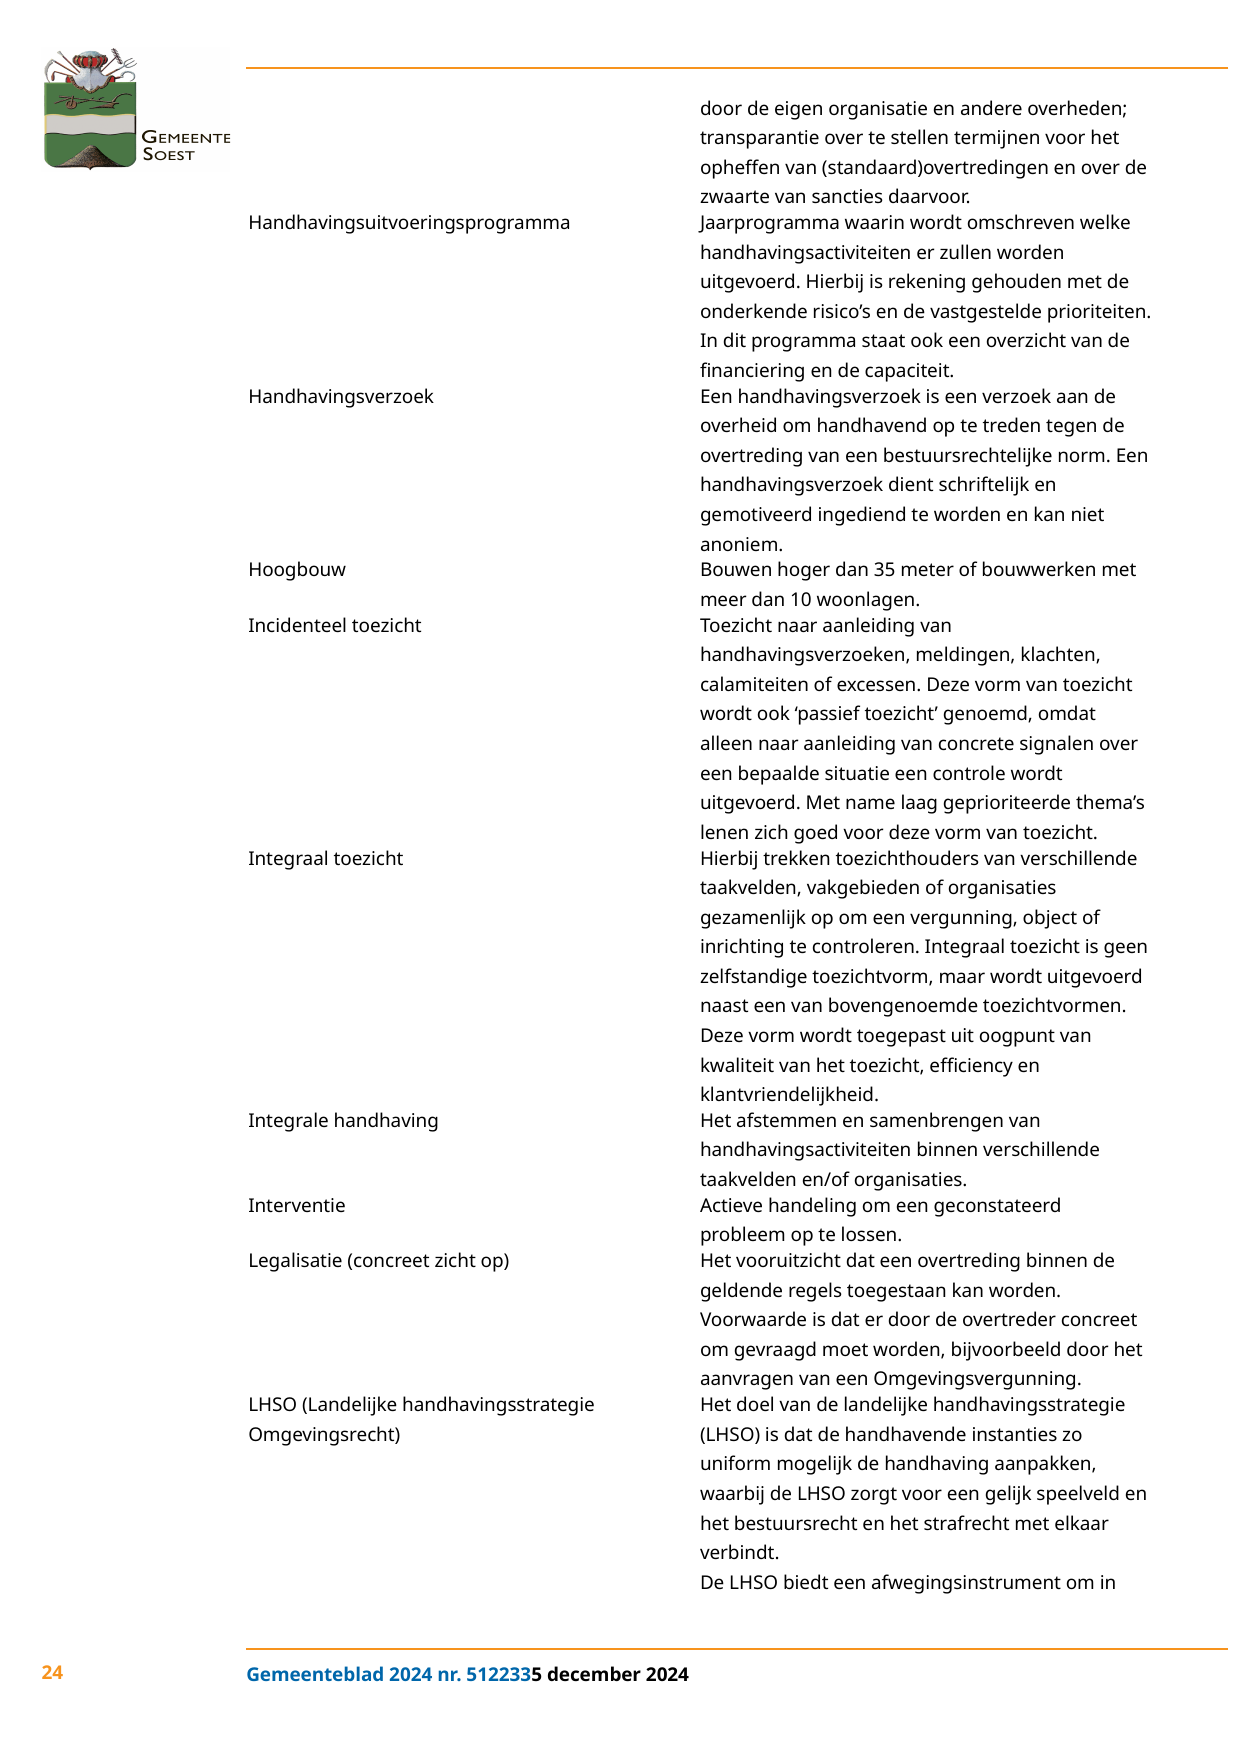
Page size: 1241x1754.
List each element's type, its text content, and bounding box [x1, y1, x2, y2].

table_cell Het doel van de landelijke handhavingsstrategie (LHSO) is dat de handhavende instanties zo uniform mogelijk de handhaving aanpakken, waarbij de LHSO zorgt voor een gelijk speelveld en het bestuursrecht en het strafrecht met elkaar verbindt. De LHSO biedt een afwegingsinstrument om in [700, 1391, 1152, 1594]
table_cell Integrale handhaving [248, 1107, 700, 1192]
table_cell Het afstemmen en samenbrengen van handhavingsactiviteiten binnen verschillende taakvelden en/of organisaties. [700, 1107, 1152, 1192]
table_cell Handhavingsuitvoeringsprogramma [248, 209, 700, 383]
table_cell Hoogbouw [248, 557, 700, 612]
table_cell Het vooruitzicht dat een overtreding binnen de geldende regels toegestaan kan worden. Voorwaarde is dat er door de overtreder concreet om gevraagd moet worden, bijvoorbeeld door het aanvragen van een Omgevingsvergunning. [700, 1247, 1152, 1391]
table_cell LHSO (Landelijke handhavingsstrategie Omgevingsrecht) [248, 1391, 700, 1594]
table_cell Handhavingsverzoek [248, 383, 700, 557]
table_cell door de eigen organisatie en andere overheden; transparantie over te stellen termijnen voor het opheffen van (standaard)overtredingen en over de zwaarte van sancties daarvoor. [700, 95, 1152, 209]
table_cell Integraal toezicht [248, 845, 700, 1107]
table_cell Een handhavingsverzoek is een verzoek aan de overheid om handhavend op te treden tegen de overtreding van een bestuursrechtelijke norm. Een handhavingsverzoek dient schriftelijk en gemotiveerd ingediend te worden en kan niet anoniem. [700, 383, 1152, 557]
table_cell Toezicht naar aanleiding van handhavingsverzoeken, meldingen, klachten, calamiteiten of excessen. Deze vorm van toezicht wordt ook ‘passief toezicht’ genoemd, omdat alleen naar aanleiding van concrete signalen over een bepaalde situatie een controle wordt uitgevoerd. Met name laag geprioriteerde thema’s lenen zich goed voor deze vorm van toezicht. [700, 612, 1152, 845]
table_cell Hierbij trekken toezichthouders van verschillende taakvelden, vakgebieden of organisaties gezamenlijk op om een vergunning, object of inrichting te controleren. Integraal toezicht is geen zelfstandige toezichtvorm, maar wordt uitgevoerd naast een van bovengenoemde toezichtvormen. Deze vorm wordt toegepast uit oogpunt van kwaliteit van het toezicht, efficiency en klantvriendelijkheid. [700, 845, 1152, 1107]
table_cell Jaarprogramma waarin wordt omschreven welke handhavingsactiviteiten er zullen worden uitgevoerd. Hierbij is rekening gehouden met de onderkende risico’s en de vastgestelde prioriteiten. In dit programma staat ook een overzicht van de financiering en de capaciteit. [700, 209, 1152, 383]
picture [41, 47, 231, 172]
table_cell [248, 95, 700, 209]
table_cell Incidenteel toezicht [248, 612, 700, 845]
table_cell Bouwen hoger dan 35 meter of bouwwerken met meer dan 10 woonlagen. [700, 557, 1152, 612]
table_cell Legalisatie (concreet zicht op) [248, 1247, 700, 1391]
table_cell Interventie [248, 1192, 700, 1247]
table_cell Actieve handeling om een geconstateerd probleem op te lossen. [700, 1192, 1152, 1247]
